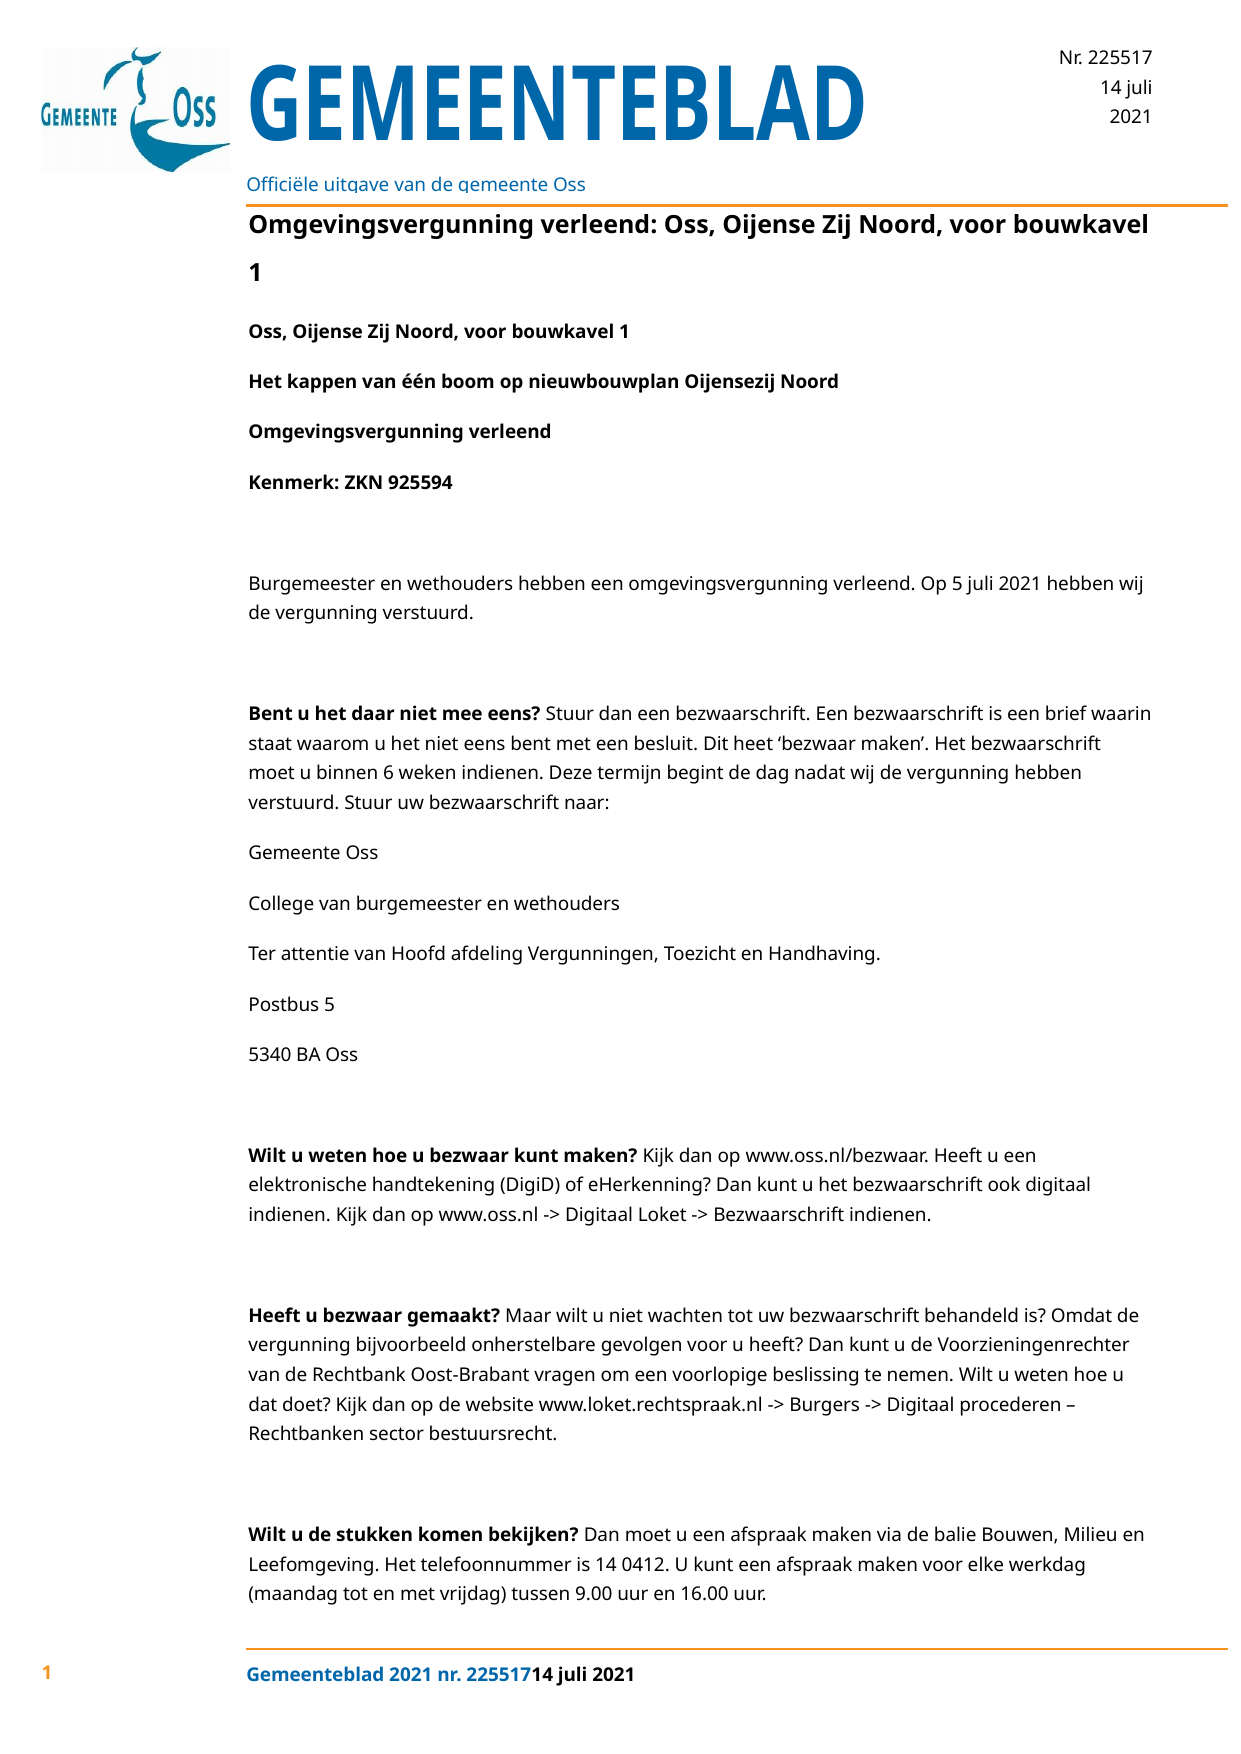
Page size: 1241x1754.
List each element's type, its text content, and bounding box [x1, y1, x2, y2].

text Wilt u de stukken komen bekijken? Dan moet u een afspraak maken via de balie Bouwen, Milieu en Leefomgeving. Het telefoonnummer is 14 0412. U kunt een afspraak maken voor elke werkdag (maandag tot en met vrijdag) tussen 9.00 uur en 16.00 uur. [248, 1521, 1152, 1606]
text Kenmerk: ZKN 925594 [248, 469, 1152, 495]
text Burgemeester en wethouders hebben een omgevingsvergunning verleend. Op 5 juli 2021 hebben wij de vergunning verstuurd. [248, 570, 1152, 625]
text Bent u het daar niet mee eens? Stuur dan een bezwaarschrift. Een bezwaarschrift is een brief waarin staat waarom u het niet eens bent met een besluit. Dit heet ‘bezwaar maken’. Het bezwaarschrift moet u binnen 6 weken indienen. Deze termijn begint de dag nadat wij de vergunning hebben verstuurd. Stuur uw bezwaarschrift naar: [248, 700, 1152, 815]
text Omgevingsvergunning verleend [248, 419, 1152, 444]
text Heeft u bezwaar gemaakt? Maar wilt u niet wachten tot uw bezwaarschrift behandeld is? Omdat de vergunning bijvoorbeeld onherstelbare gevolgen voor u heeft? Dan kunt u de Voorzieningenrechter van de Rechtbank Oost-Brabant vragen om een voorlopige beslissing te nemen. Wilt u weten hoe u dat doet? Kijk dan op de website www.loket.rechtspraak.nl -> Burgers -> Digitaal procederen – Rechtbanken sector bestuursrecht. [248, 1302, 1152, 1446]
text Oss, Oijense Zij Noord, voor bouwkavel 1 [248, 318, 1152, 344]
text Het kappen van één boom op nieuwbouwplan Oijensezij Noord [248, 368, 1152, 394]
text College van burgemeester en wethouders [248, 890, 1152, 916]
picture [41, 47, 231, 172]
text Postbus 5 [248, 991, 1152, 1017]
text Omgevingsvergunning verleend: Oss, Oijense Zij Noord, voor bouwkavel 1 [248, 207, 1152, 288]
text Gemeente Oss [248, 839, 1152, 865]
text 5340 BA Oss [248, 1041, 1152, 1067]
text Wilt u weten hoe u bezwaar kunt maken? Kijk dan op www.oss.nl/bezwaar. Heeft u een elektronische handtekening (DigiD) of eHerkenning? Dan kunt u het bezwaarschrift ook digitaal indienen. Kijk dan op www.oss.nl -> Digitaal Loket -> Bezwaarschrift indienen. [248, 1142, 1152, 1227]
text Ter attentie van Hoofd afdeling Vergunningen, Toezicht en Handhaving. [248, 940, 1152, 966]
